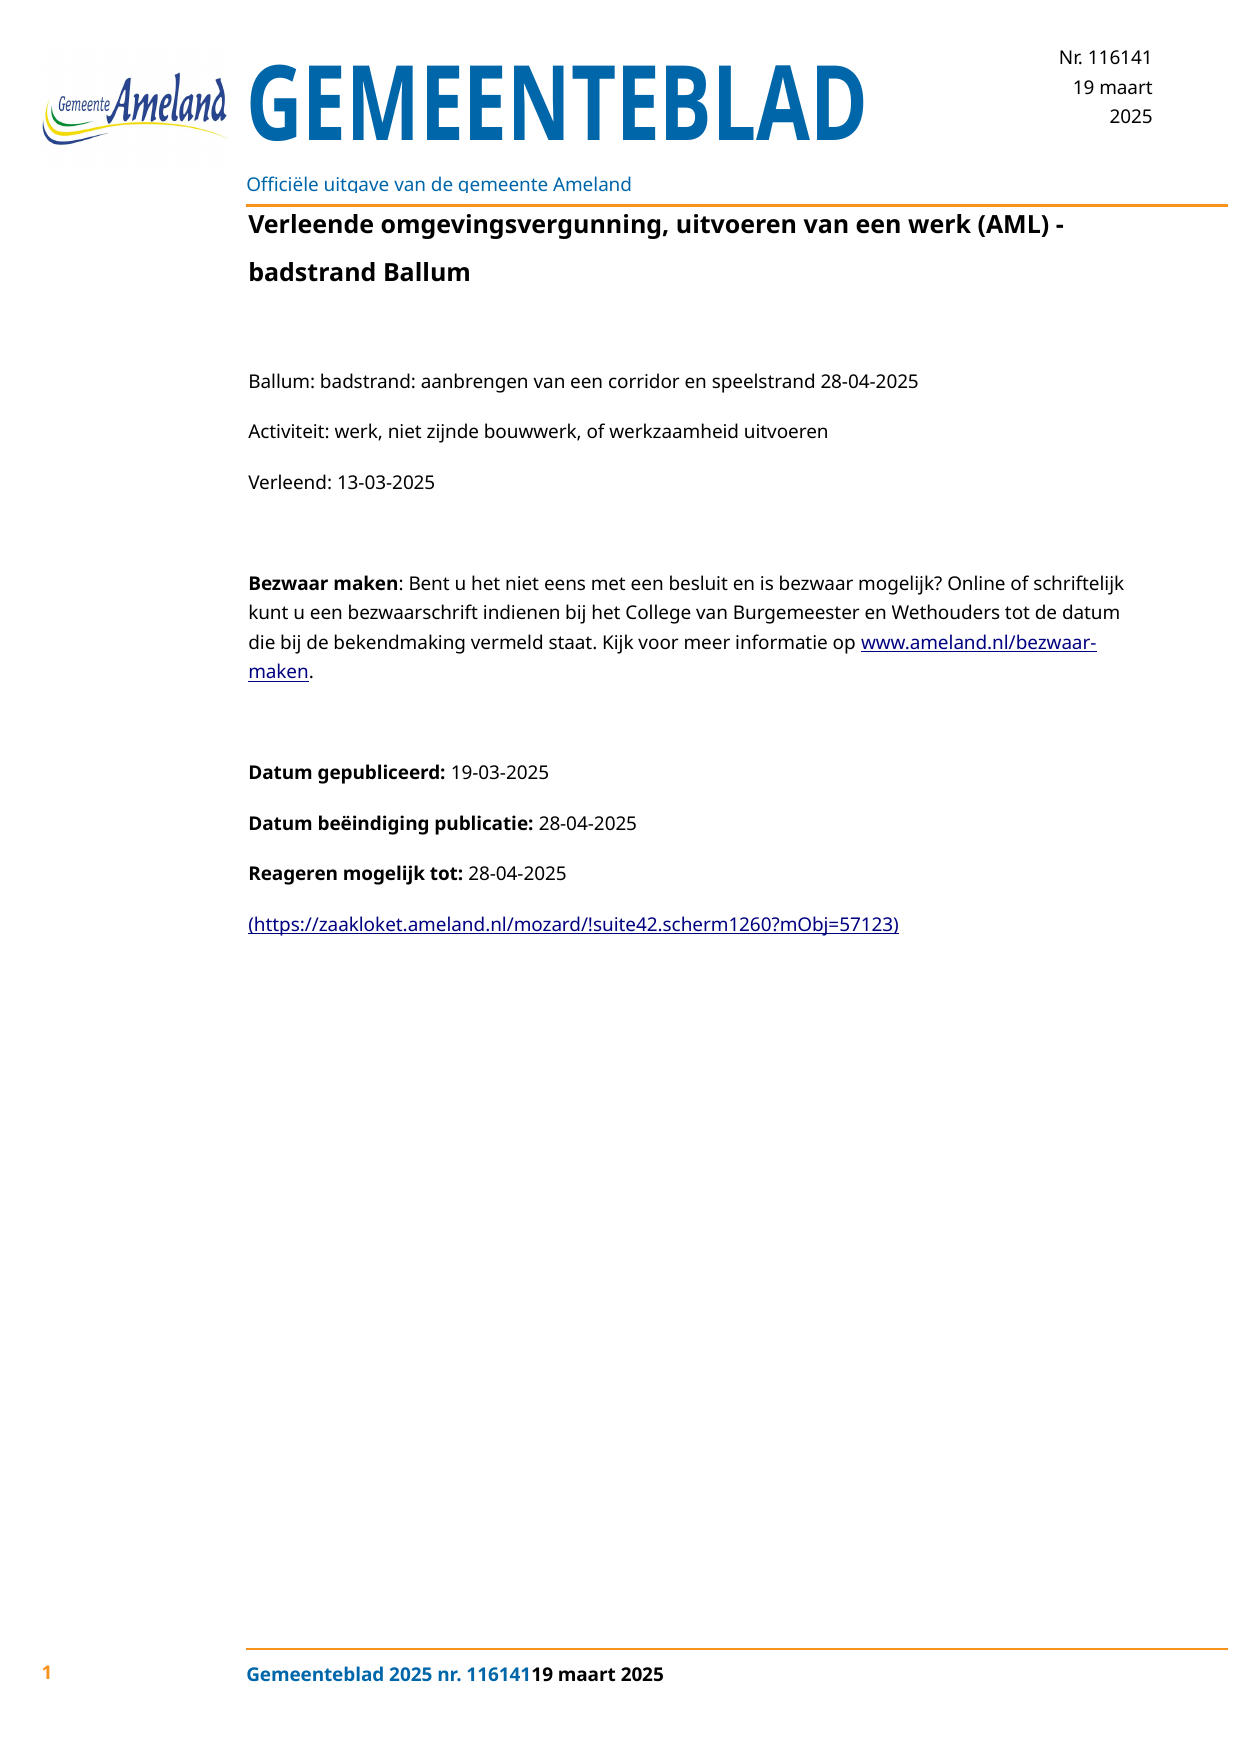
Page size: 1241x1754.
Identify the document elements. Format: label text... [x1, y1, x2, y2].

text Reageren mogelijk tot: 28-04-2025 [248, 860, 1152, 886]
text Ballum: badstrand: aanbrengen van een corridor en speelstrand 28-04-2025 [248, 368, 1152, 394]
text Verleend: 13-03-2025 [248, 469, 1152, 495]
text Activiteit: werk, niet zijnde bouwwerk, of werkzaamheid uitvoeren [248, 419, 1152, 444]
text Datum gepubliceerd: 19-03-2025 [248, 759, 1152, 785]
text (https://zaakloket.ameland.nl/mozard/!suite42.scherm1260?mObj=57123) [248, 911, 1152, 937]
text Verleende omgevingsvergunning, uitvoeren van een werk (AML) - badstrand Ballum [248, 207, 1152, 288]
text Datum beëindiging publicatie: 28-04-2025 [248, 810, 1152, 836]
picture [41, 47, 231, 172]
text Bezwaar maken: Bent u het niet eens met een besluit en is bezwaar mogelijk? Online of schriftelijk kunt u een bezwaarschrift indienen bij het College van Burgemeester en Wethouders tot de datum die bij de bekendmaking vermeld staat. Kijk voor meer informatie op www.ameland.nl/bezwaar-maken. [248, 570, 1152, 684]
